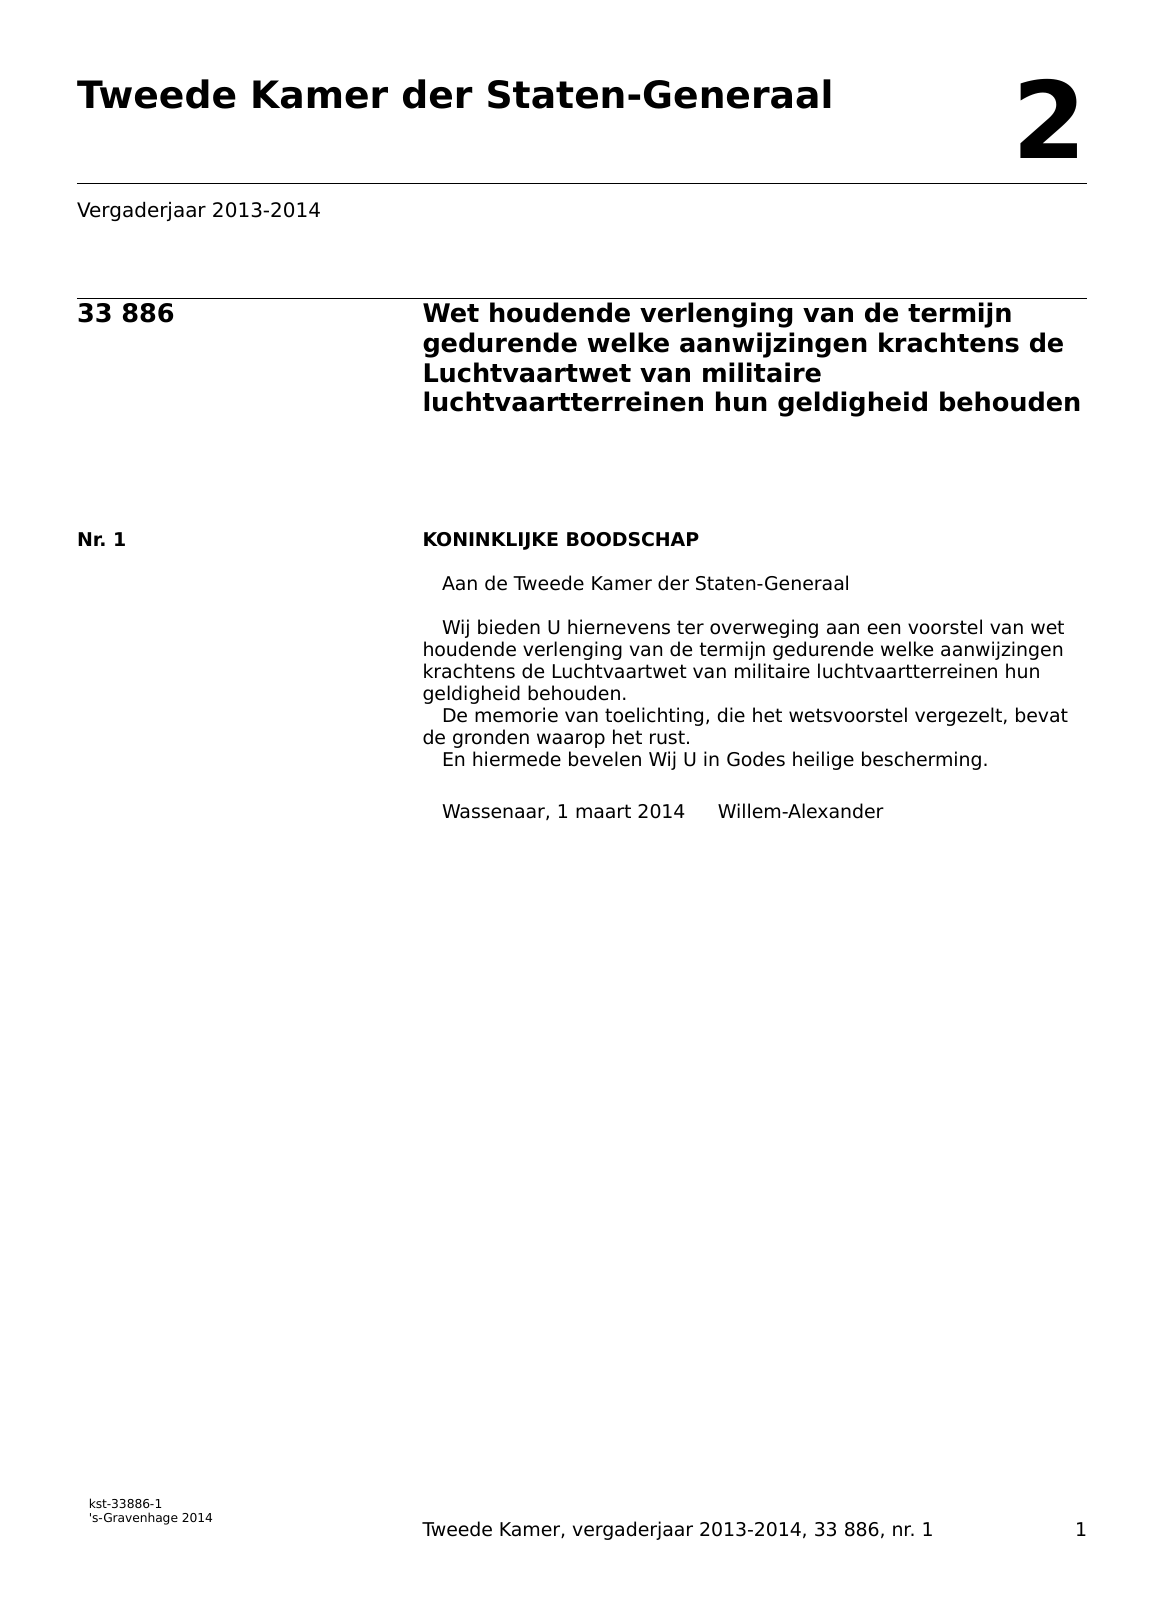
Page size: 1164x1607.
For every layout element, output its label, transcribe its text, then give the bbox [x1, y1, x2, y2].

table_header 2 [886, 59, 1087, 183]
table_cell Vergaderjaar 2013-2014 [77, 184, 1087, 298]
text Aan de Tweede Kamer der Staten-Generaal [422, 573, 1087, 595]
table_header Tweede Kamer der Staten-Generaal [77, 59, 886, 183]
subtitle 33 886 Wet houdende verlenging van de termijn gedurende welke aanwijzingen krachtens de Luchtvaartwet van militaire luchtvaartterreinen hun geldigheid behouden [77, 299, 1087, 418]
subtitle Nr. 1 KONINKLIJKE BOODSCHAP [77, 529, 1087, 551]
text Wij bieden U hiernevens ter overweging aan een voorstel van wet houdende verlenging van de termijn gedurende welke aanwijzingen krachtens de Luchtvaartwet van militaire luchtvaartterreinen hun geldigheid behouden. [422, 617, 1087, 705]
text En hiermede bevelen Wij U in Godes heilige bescherming. [422, 749, 1087, 771]
text 's-Gravenhage 2014 [88, 1511, 323, 1525]
text De memorie van toelichting, die het wetsvoorstel vergezelt, bevat de gronden waarop het rust. [422, 705, 1087, 749]
text Wassenaar, 1 maart 2014 Willem-Alexander [422, 801, 1087, 823]
text kst-33886-1 [88, 1497, 323, 1511]
